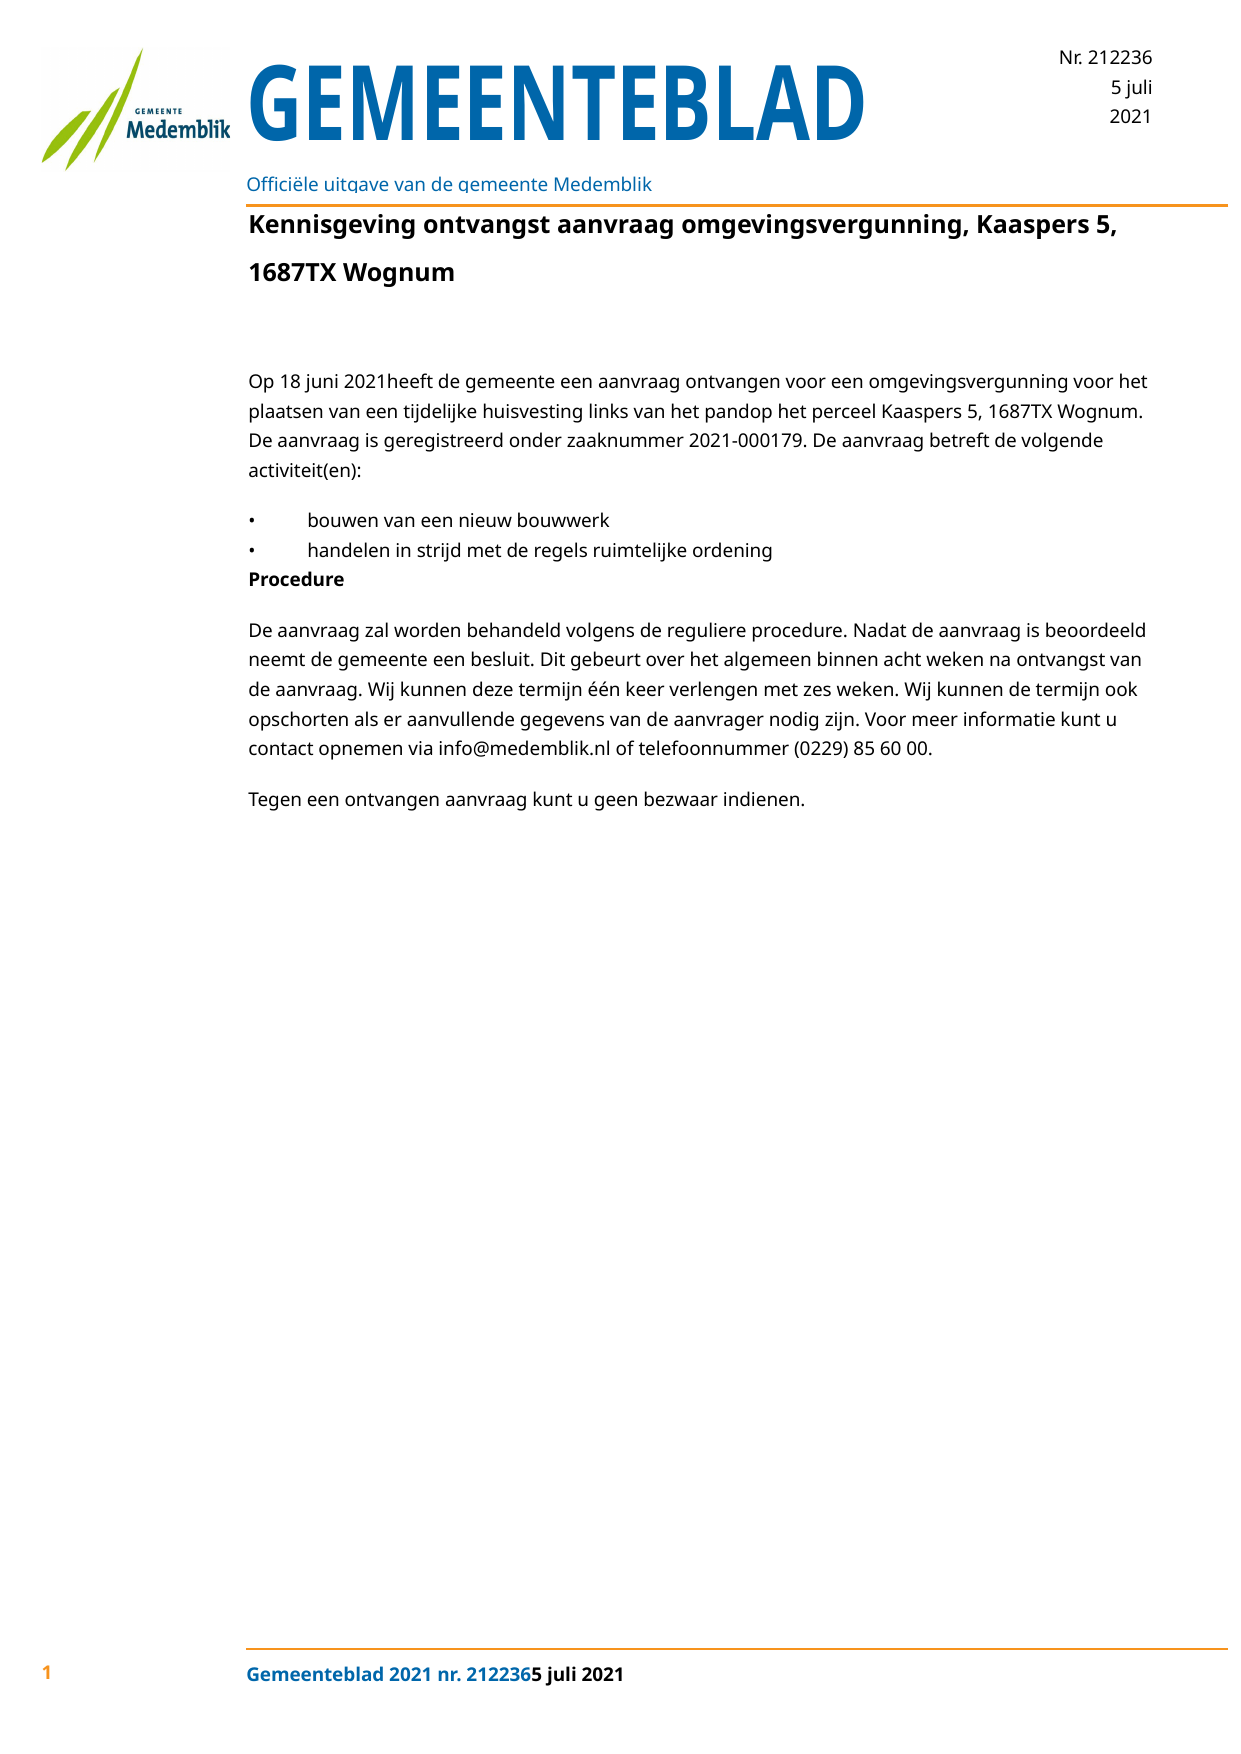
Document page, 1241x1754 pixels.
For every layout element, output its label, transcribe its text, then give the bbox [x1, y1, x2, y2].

text Tegen een ontvangen aanvraag kunt u geen bezwaar indienen. [248, 786, 1152, 812]
text Op 18 juni 2021heeft de gemeente een aanvraag ontvangen voor een omgevingsvergunning voor het plaatsen van een tijdelijke huisvesting links van het pandop het perceel Kaaspers 5, 1687TX Wognum. De aanvraag is geregistreerd onder zaaknummer 2021-000179. De aanvraag betreft de volgende activiteit(en): [248, 368, 1152, 483]
list handelen in strijd met de regels ruimtelijke ordening [248, 537, 1152, 563]
text Procedure [248, 567, 1152, 592]
list bouwen van een nieuw bouwwerk [248, 507, 1152, 533]
text Kennisgeving ontvangst aanvraag omgevingsvergunning, Kaaspers 5, 1687TX Wognum [248, 207, 1152, 288]
text De aanvraag zal worden behandeld volgens de reguliere procedure. Nadat de aanvraag is beoordeeld neemt de gemeente een besluit. Dit gebeurt over het algemeen binnen acht weken na ontvangst van de aanvraag. Wij kunnen deze termijn één keer verlengen met zes weken. Wij kunnen de termijn ook opschorten als er aanvullende gegevens van de aanvrager nodig zijn. Voor meer informatie kunt u contact opnemen via info@medemblik.nl of telefoonnummer (0229) 85 60 00. [248, 617, 1152, 761]
picture [41, 47, 231, 172]
